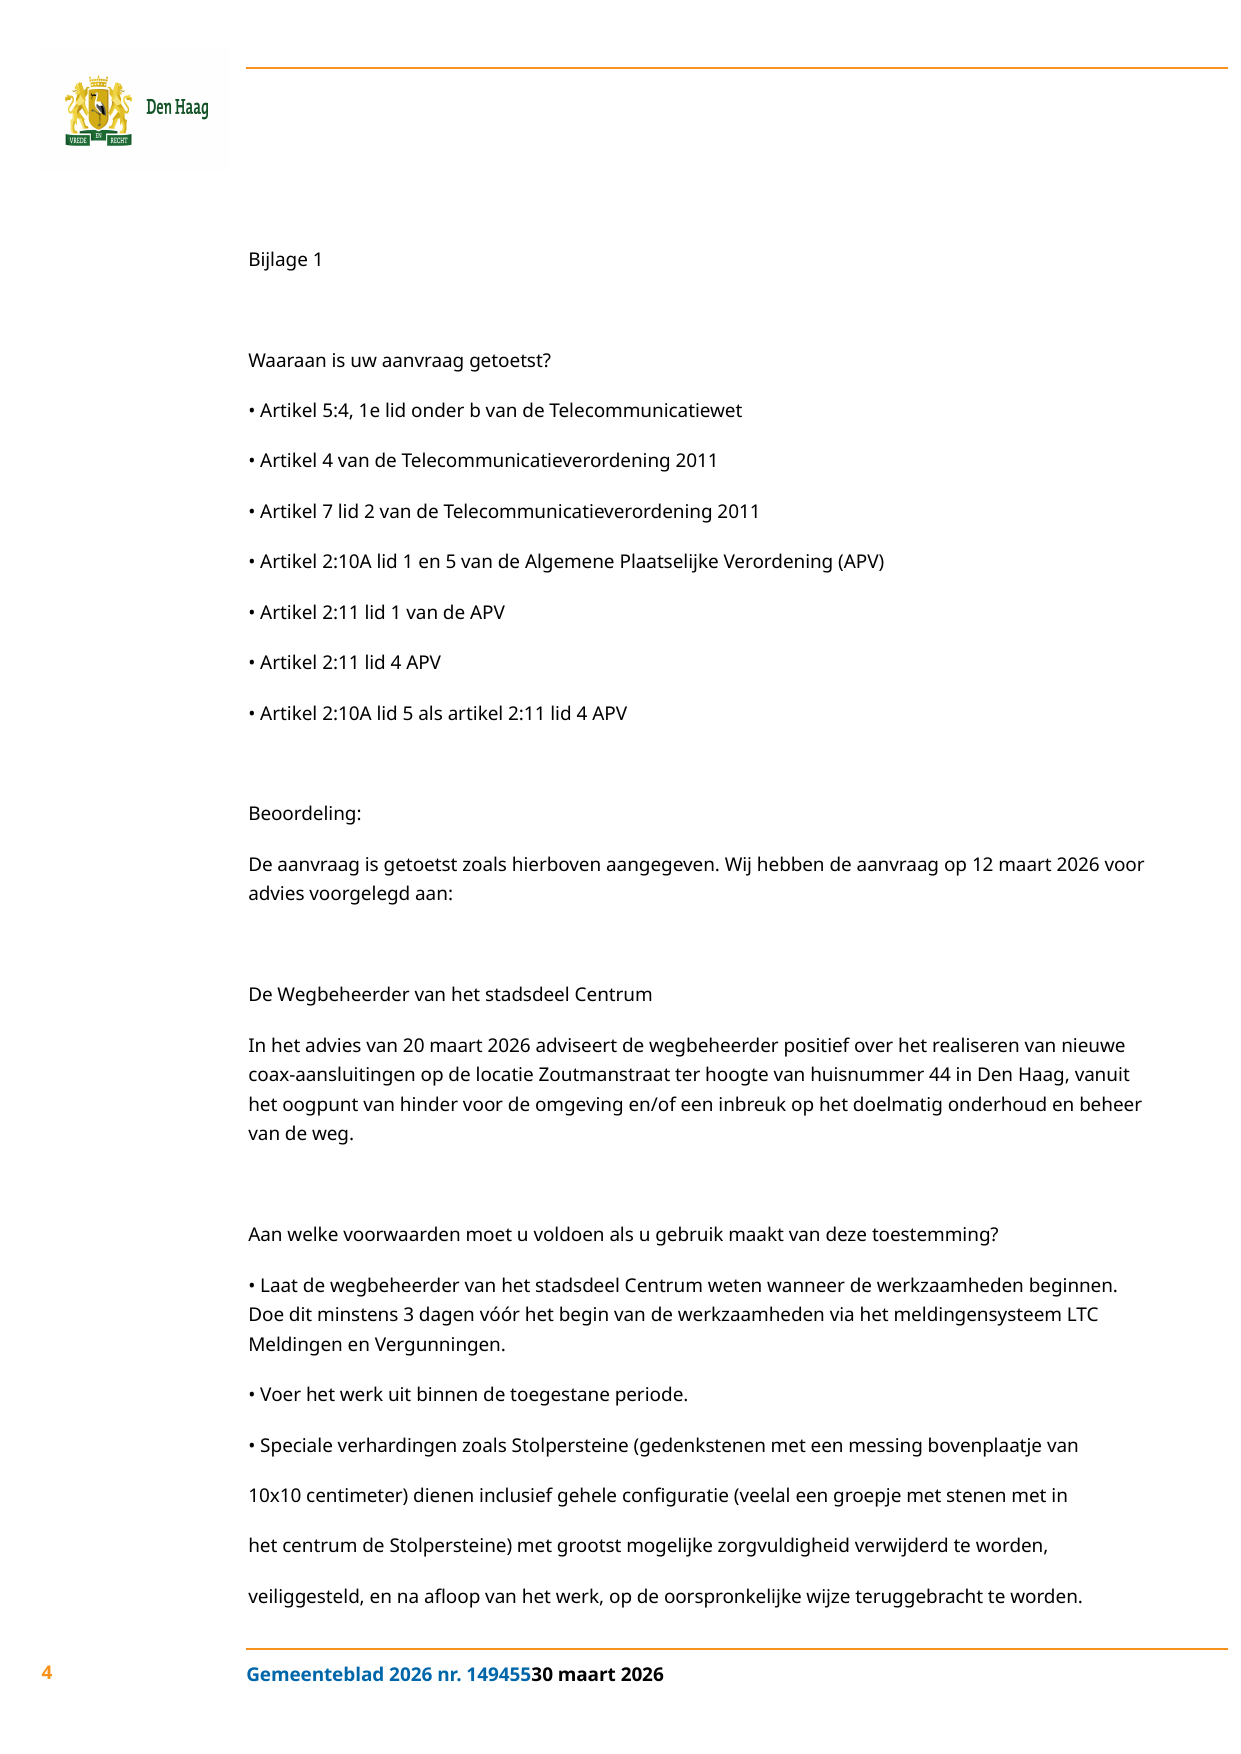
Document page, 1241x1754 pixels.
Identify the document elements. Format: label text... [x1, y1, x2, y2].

text • Artikel 7 lid 2 van de Telecommunicatieverordening 2011 [248, 498, 1152, 524]
text • Artikel 2:10A lid 5 als artikel 2:11 lid 4 APV [248, 700, 1152, 726]
text In het advies van 20 maart 2026 adviseert de wegbeheerder positief over het realiseren van nieuwe coax-aansluitingen op de locatie Zoutmanstraat ter hoogte van huisnummer 44 in Den Haag, vanuit het oogpunt van hinder voor de omgeving en/of een inbreuk op het doelmatig onderhoud en beheer van de weg. [248, 1032, 1152, 1146]
text • Artikel 2:11 lid 1 van de APV [248, 599, 1152, 625]
text De Wegbeheerder van het stadsdeel Centrum [248, 981, 1152, 1007]
text het centrum de Stolpersteine) met grootst mogelijke zorgvuldigheid verwijderd te worden, [248, 1533, 1152, 1558]
text Waaraan is uw aanvraag getoetst? [248, 347, 1152, 373]
text De aanvraag is getoetst zoals hierboven aangegeven. Wij hebben de aanvraag op 12 maart 2026 voor advies voorgelegd aan: [248, 851, 1152, 906]
text veiliggesteld, en na afloop van het werk, op de oorspronkelijke wijze teruggebracht te worden. [248, 1583, 1152, 1609]
text • Artikel 2:11 lid 4 APV [248, 649, 1152, 675]
text • Voer het werk uit binnen de toegestane periode. [248, 1381, 1152, 1407]
text • Laat de wegbeheerder van het stadsdeel Centrum weten wanneer de werkzaamheden beginnen. Doe dit minstens 3 dagen vóór het begin van de werkzaamheden via het meldingensysteem LTC Meldingen en Vergunningen. [248, 1272, 1152, 1357]
picture [41, 47, 231, 172]
text Beoordeling: [248, 801, 1152, 826]
text • Artikel 5:4, 1e lid onder b van de Telecommunicatiewet [248, 397, 1152, 423]
text Bijlage 1 [248, 246, 1152, 272]
text • Artikel 4 van de Telecommunicatieverordening 2011 [248, 448, 1152, 473]
text • Artikel 2:10A lid 1 en 5 van de Algemene Plaatselijke Verordening (APV) [248, 548, 1152, 574]
text Aan welke voorwaarden moet u voldoen als u gebruik maakt van deze toestemming? [248, 1221, 1152, 1247]
text 10x10 centimeter) dienen inclusief gehele configuratie (veelal een groepje met stenen met in [248, 1482, 1152, 1508]
text • Speciale verhardingen zoals Stolpersteine (gedenkstenen met een messing bovenplaatje van [248, 1432, 1152, 1458]
